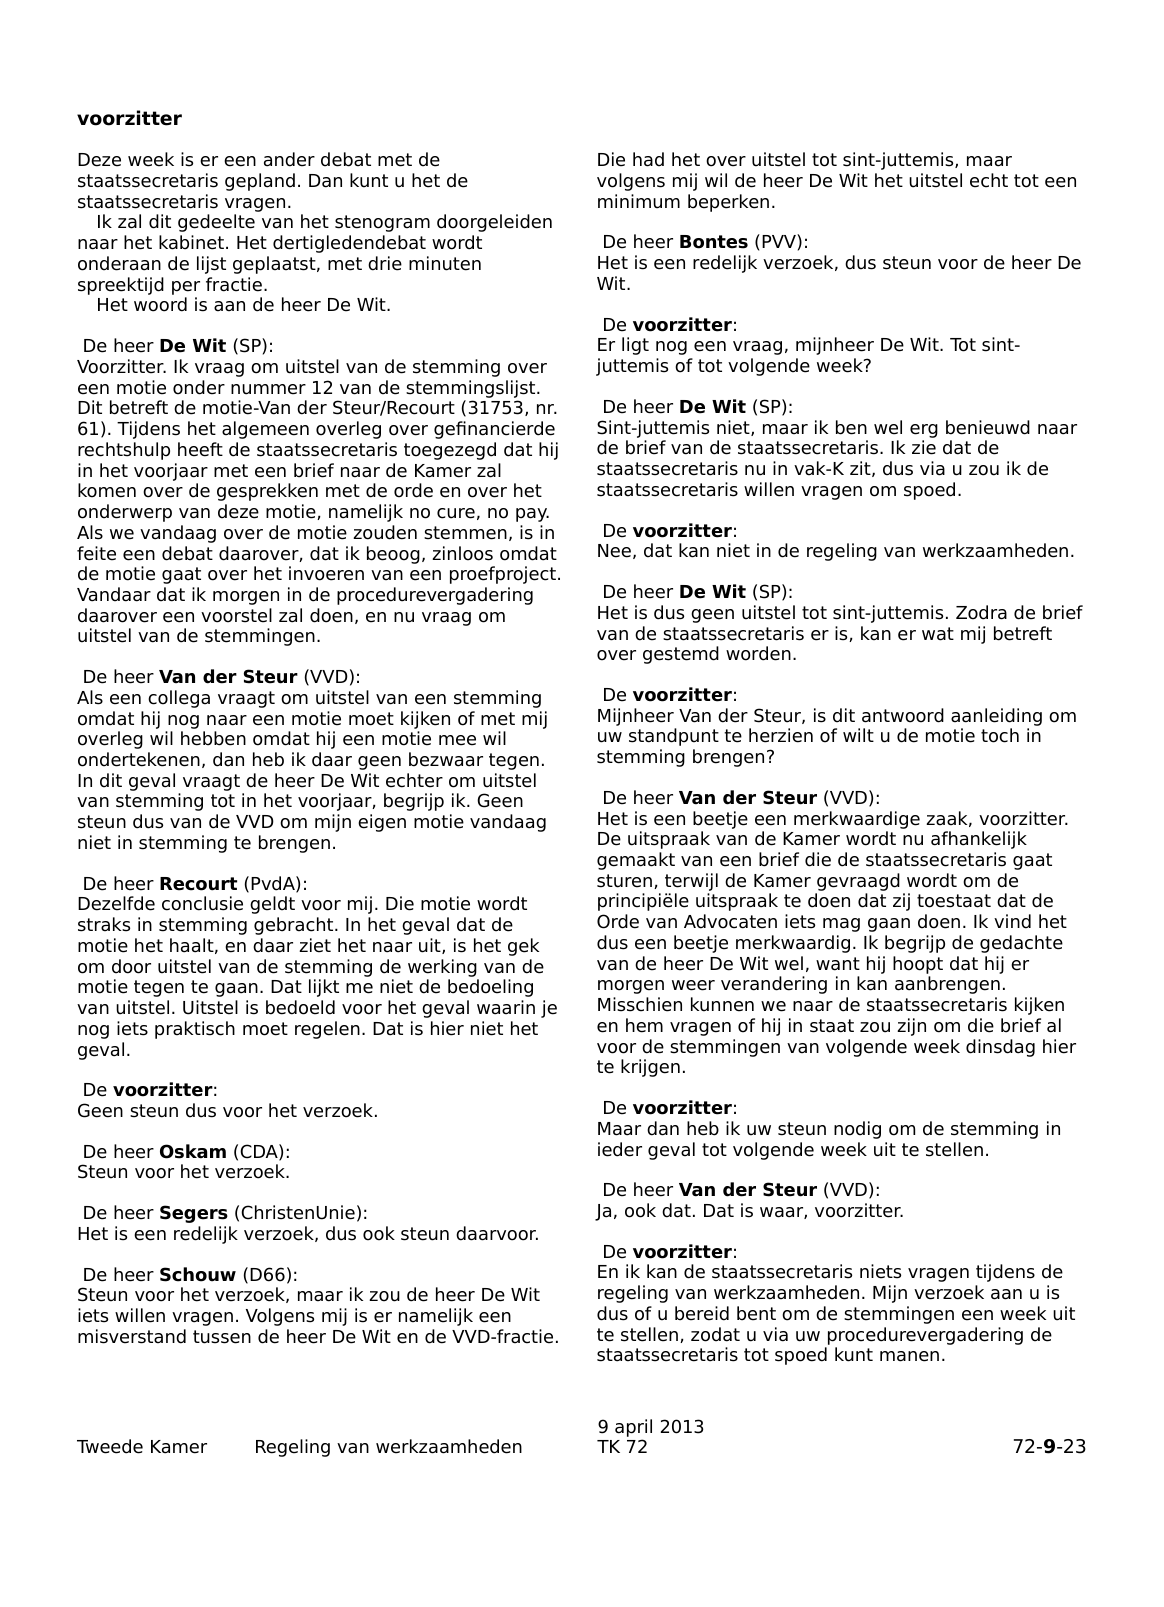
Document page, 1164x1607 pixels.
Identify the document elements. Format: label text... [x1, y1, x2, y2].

text De voorzitter: [596, 685, 1087, 706]
text De heer Oskam (CDA): [77, 1142, 567, 1162]
text De heer Van der Steur (VVD): [77, 667, 567, 688]
text De voorzitter: [596, 314, 1087, 335]
text De heer Segers (ChristenUnie): [77, 1203, 567, 1224]
text Sint-juttemis niet, maar ik ben wel erg benieuwd naar de brief van de staatssecretaris. Ik zie dat de staatssecretaris nu in vak-K zit, dus via u zou ik de staatssecretaris willen vragen om spoed. [596, 417, 1087, 500]
text Mijnheer Van der Steur, is dit antwoord aanleiding om uw standpunt te herzien of wilt u de motie toch in stemming brengen? [596, 706, 1087, 768]
text De heer Schouw (D66): [77, 1264, 567, 1285]
text Steun voor het verzoek. [77, 1162, 567, 1183]
text Voorzitter. Ik vraag om uitstel van de stemming over een motie onder nummer 12 van de stemmingslijst. Dit betreft de motie-Van der Steur/Recourt (31753, nr. 61). Tijdens het algemeen overleg over gefinancierde rechtshulp heeft de staatssecretaris toegezegd dat hij in het voorjaar met een brief naar de Kamer zal komen over de gesprekken met de orde en over het onderwerp van deze motie, namelijk no cure, no pay. Als we vandaag over de motie zouden stemmen, is in feite een debat daarover, dat ik beoog, zinloos omdat de motie gaat over het invoeren van een proefproject. Vandaar dat ik morgen in de procedurevergadering daarover een voorstel zal doen, en nu vraag om uitstel van de stemmingen. [77, 357, 567, 647]
text Geen steun dus voor het verzoek. [77, 1101, 567, 1122]
text Ik zal dit gedeelte van het stenogram doorgeleiden naar het kabinet. Het dertigledendebat wordt onderaan de lijst geplaatst, met drie minuten spreektijd per fractie. [77, 212, 567, 295]
text De voorzitter: [596, 520, 1087, 541]
text Steun voor het verzoek, maar ik zou de heer De Wit iets willen vragen. Volgens mij is er namelijk een misverstand tussen de heer De Wit en de VVD-fractie. [77, 1285, 567, 1347]
text De heer Recourt (PvdA): [77, 873, 567, 894]
text Deze week is er een ander debat met de staatssecretaris gepland. Dan kunt u het de staatssecretaris vragen. [77, 150, 567, 212]
text Dezelfde conclusie geldt voor mij. Die motie wordt straks in stemming gebracht. In het geval dat de motie het haalt, en daar ziet het naar uit, is het gek om door uitstel van de stemming de werking van de motie tegen te gaan. Dat lijkt me niet de bedoeling van uitstel. Uitstel is bedoeld voor het geval waarin je nog iets praktisch moet regelen. Dat is hier niet het geval. [77, 894, 567, 1060]
text Als een collega vraagt om uitstel van een stemming omdat hij nog naar een motie moet kijken of met mij overleg wil hebben omdat hij een motie mee wil ondertekenen, dan heb ik daar geen bezwaar tegen. In dit geval vraagt de heer De Wit echter om uitstel van stemming tot in het voorjaar, begrijp ik. Geen steun dus van de VVD om mijn eigen motie vandaag niet in stemming te brengen. [77, 688, 567, 853]
text Er ligt nog een vraag, mijnheer De Wit. Tot sint-juttemis of tot volgende week? [596, 335, 1087, 377]
text De heer Van der Steur (VVD): [596, 1180, 1087, 1201]
text Het woord is aan de heer De Wit. [77, 295, 567, 316]
text De heer Bontes (PVV): [596, 232, 1087, 253]
text De heer Van der Steur (VVD): [596, 788, 1087, 808]
text De voorzitter: [77, 1080, 567, 1101]
text Die had het over uitstel tot sint-juttemis, maar volgens mij wil de heer De Wit het uitstel echt tot een minimum beperken. [596, 150, 1087, 212]
text Maar dan heb ik uw steun nodig om de stemming in ieder geval tot volgende week uit te stellen. [596, 1119, 1087, 1160]
text En ik kan de staatssecretaris niets vragen tijdens de regeling van werkzaamheden. Mijn verzoek aan u is dus of u bereid bent om de stemmingen een week uit te stellen, zodat u via uw procedurevergadering de staatssecretaris tot spoed kunt manen. [596, 1262, 1087, 1366]
text De voorzitter: [596, 1098, 1087, 1119]
text Het is een redelijk verzoek, dus steun voor de heer De Wit. [596, 253, 1087, 294]
text Ja, ook dat. Dat is waar, voorzitter. [596, 1201, 1087, 1222]
text Het is een redelijk verzoek, dus ook steun daarvoor. [77, 1224, 567, 1244]
text De voorzitter: [596, 1242, 1087, 1262]
text De heer De Wit (SP): [596, 582, 1087, 603]
text De heer De Wit (SP): [77, 336, 567, 357]
text De heer De Wit (SP): [596, 397, 1087, 417]
text Het is een beetje een merkwaardige zaak, voorzitter. De uitspraak van de Kamer wordt nu afhankelijk gemaakt van een brief die de staatssecretaris gaat sturen, terwijl de Kamer gevraagd wordt om de principiële uitspraak te doen dat zij toestaat dat de Orde van Advocaten iets mag gaan doen. Ik vind het dus een beetje merkwaardig. Ik begrijp de gedachte van de heer De Wit wel, want hij hoopt dat hij er morgen weer verandering in kan aanbrengen. Misschien kunnen we naar de staatssecretaris kijken en hem vragen of hij in staat zou zijn om die brief al voor de stemmingen van volgende week dinsdag hier te krijgen. [596, 808, 1087, 1078]
text Nee, dat kan niet in de regeling van werkzaamheden. [596, 541, 1087, 562]
text Het is dus geen uitstel tot sint-juttemis. Zodra de brief van de staatssecretaris er is, kan er wat mij betreft over gestemd worden. [596, 603, 1087, 665]
